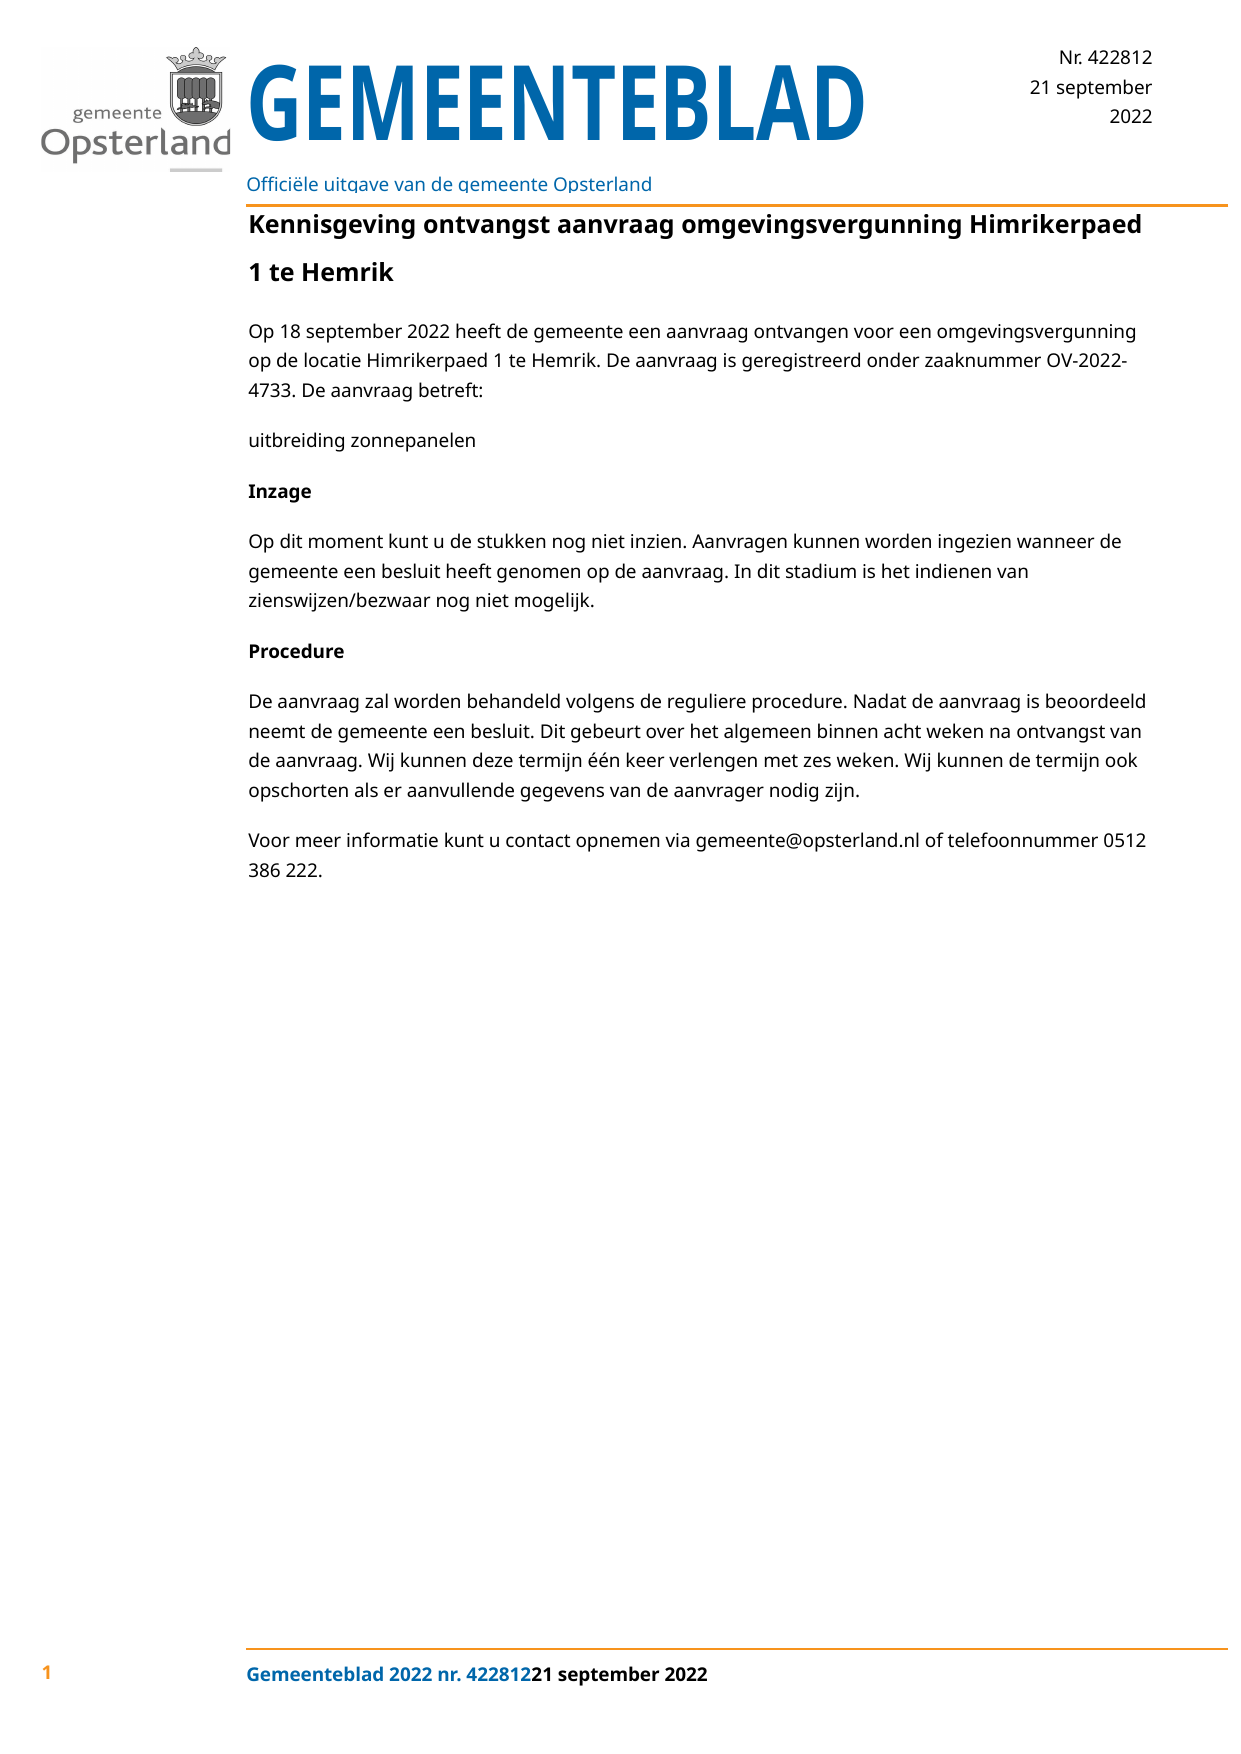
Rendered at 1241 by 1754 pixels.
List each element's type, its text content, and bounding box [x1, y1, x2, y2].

picture [41, 47, 231, 172]
text Inzage [248, 478, 1152, 504]
text Op 18 september 2022 heeft de gemeente een aanvraag ontvangen voor een omgevingsvergunning op de locatie Himrikerpaed 1 te Hemrik. De aanvraag is geregistreerd onder zaaknummer OV-2022-4733. De aanvraag betreft: [248, 318, 1152, 403]
text uitbreiding zonnepanelen [248, 427, 1152, 453]
text Op dit moment kunt u de stukken nog niet inzien. Aanvragen kunnen worden ingezien wanneer de gemeente een besluit heeft genomen op de aanvraag. In dit stadium is het indienen van zienswijzen/bezwaar nog niet mogelijk. [248, 528, 1152, 613]
text Voor meer informatie kunt u contact opnemen via gemeente@opsterland.nl of telefoonnummer 0512 386 222. [248, 827, 1152, 883]
text De aanvraag zal worden behandeld volgens de reguliere procedure. Nadat de aanvraag is beoordeeld neemt de gemeente een besluit. Dit gebeurt over het algemeen binnen acht weken na ontvangst van de aanvraag. Wij kunnen deze termijn één keer verlengen met zes weken. Wij kunnen de termijn ook opschorten als er aanvullende gegevens van de aanvrager nodig zijn. [248, 688, 1152, 803]
text Procedure [248, 638, 1152, 664]
text Kennisgeving ontvangst aanvraag omgevingsvergunning Himrikerpaed 1 te Hemrik [248, 207, 1152, 288]
